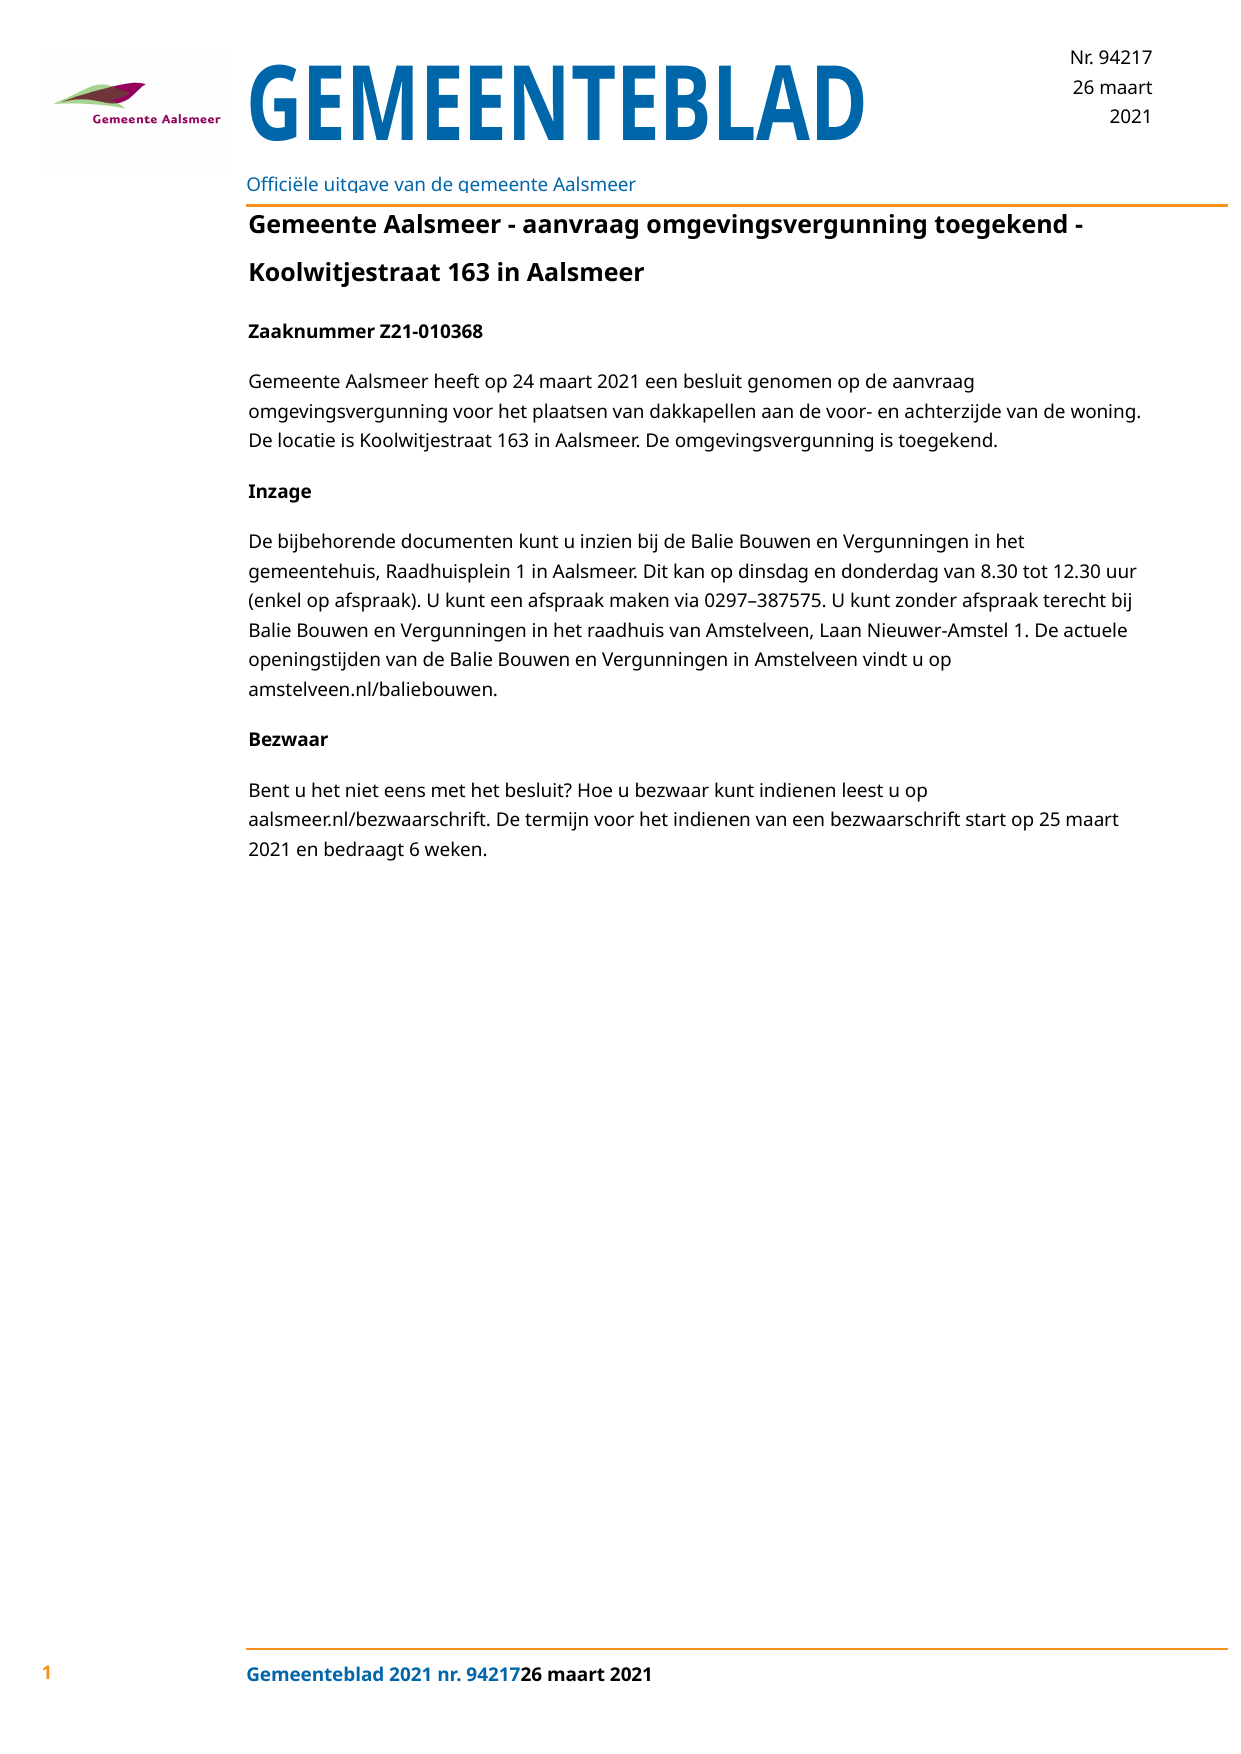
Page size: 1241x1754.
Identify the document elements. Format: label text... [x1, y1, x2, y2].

text Bezwaar [248, 727, 1152, 752]
text Gemeente Aalsmeer - aanvraag omgevingsvergunning toegekend - Koolwitjestraat 163 in Aalsmeer [248, 207, 1152, 288]
text Zaaknummer Z21-010368 [248, 318, 1152, 344]
text Bent u het niet eens met het besluit? Hoe u bezwaar kunt indienen leest u op aalsmeer.nl/bezwaarschrift. De termijn voor het indienen van een bezwaarschrift start op 25 maart 2021 en bedraagt 6 weken. [248, 777, 1152, 862]
picture [41, 47, 231, 172]
text Gemeente Aalsmeer heeft op 24 maart 2021 een besluit genomen op de aanvraag omgevingsvergunning voor het plaatsen van dakkapellen aan de voor- en achterzijde van de woning. De locatie is Koolwitjestraat 163 in Aalsmeer. De omgevingsvergunning is toegekend. [248, 368, 1152, 453]
text De bijbehorende documenten kunt u inzien bij de Balie Bouwen en Vergunningen in het gemeentehuis, Raadhuisplein 1 in Aalsmeer. Dit kan op dinsdag en donderdag van 8.30 tot 12.30 uur (enkel op afspraak). U kunt een afspraak maken via 0297–387575. U kunt zonder afspraak terecht bij Balie Bouwen en Vergunningen in het raadhuis van Amstelveen, Laan Nieuwer-Amstel 1. De actuele openingstijden van de Balie Bouwen en Vergunningen in Amstelveen vindt u op amstelveen.nl/baliebouwen. [248, 528, 1152, 702]
text Inzage [248, 478, 1152, 504]
